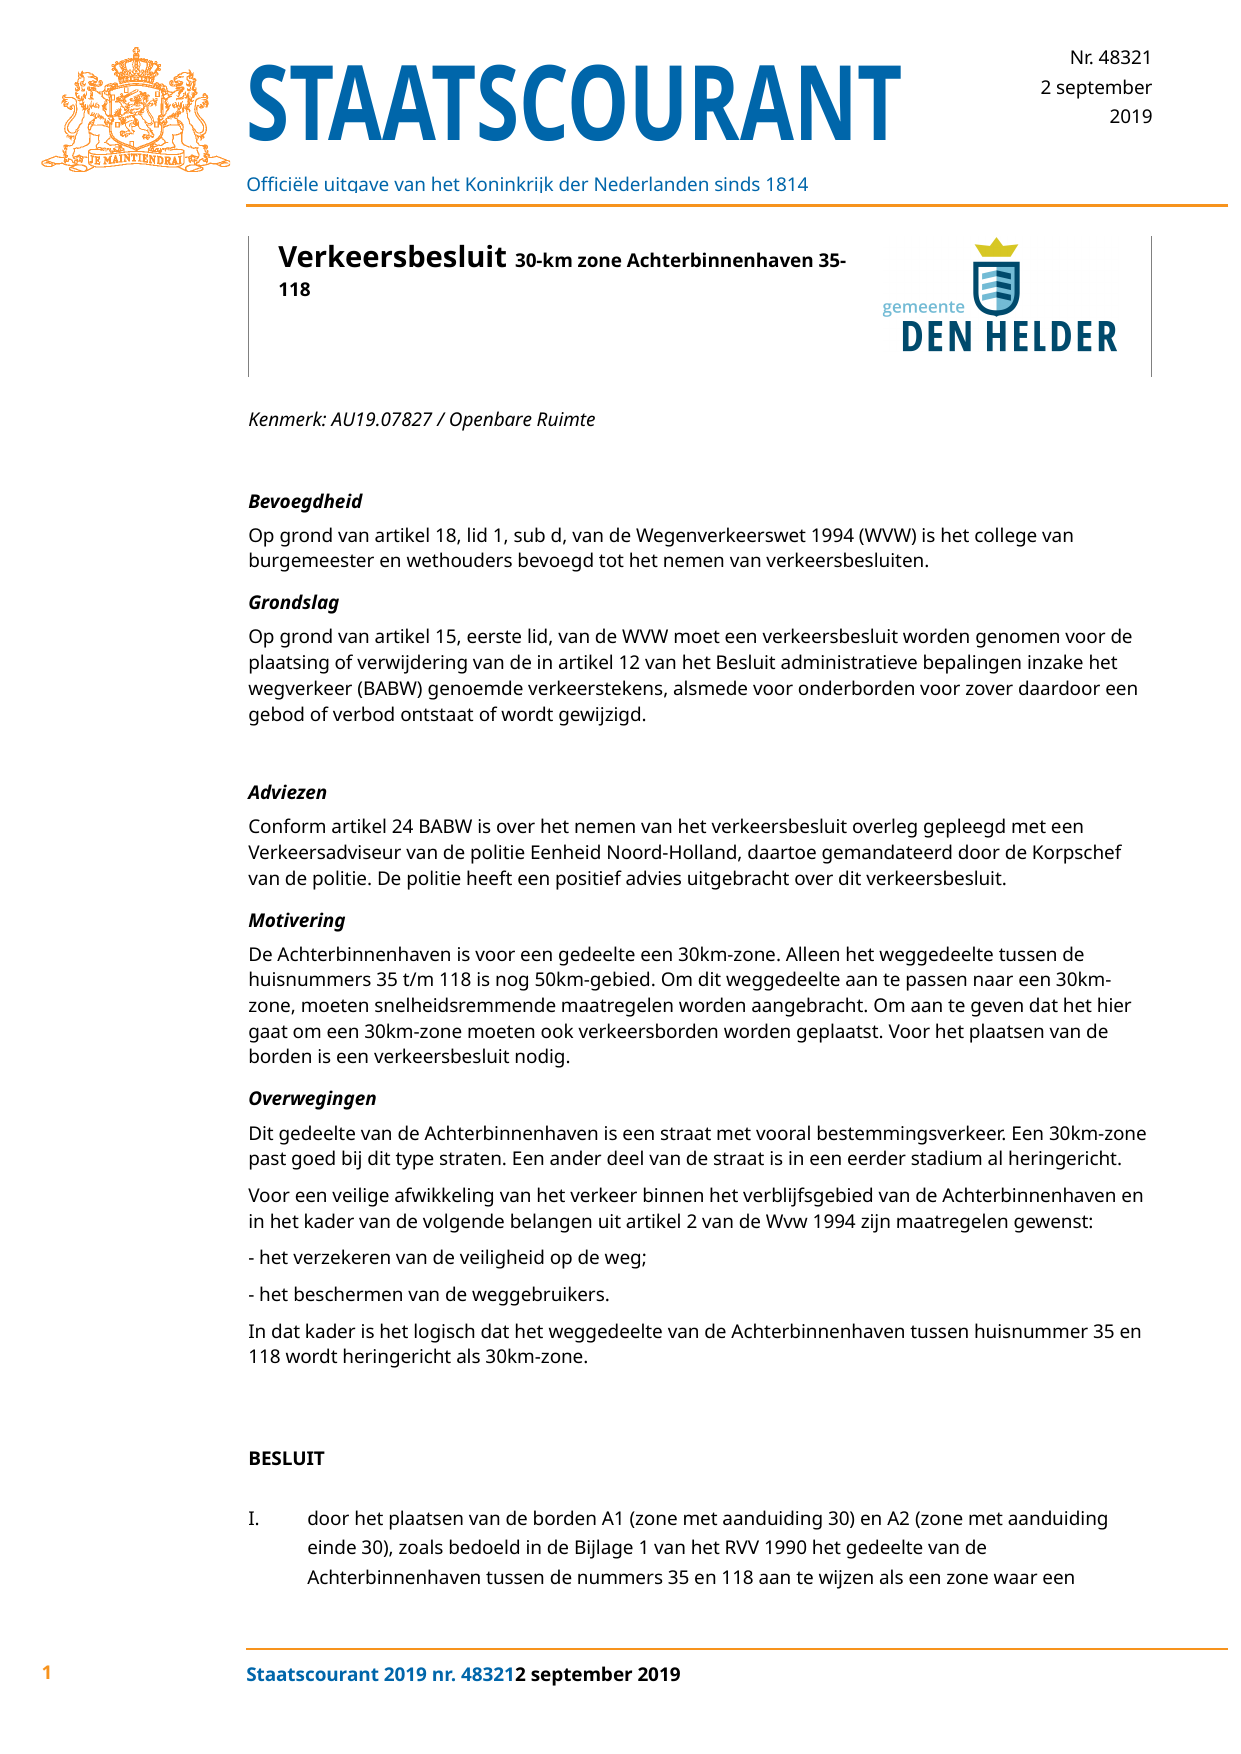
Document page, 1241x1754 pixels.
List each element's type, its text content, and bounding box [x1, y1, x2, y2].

text Motivering [248, 907, 1152, 932]
picture [993, 339, 999, 352]
picture [41, 47, 231, 172]
text Voor een veilige afwikkeling van het verkeer binnen het verblijfsgebied van de Achterbinnenhaven en in het kader van de volgende belangen uit artikel 2 van de Wvw 1994 zijn maatregelen gewenst: [248, 1182, 1152, 1233]
text Kenmerk: AU19.07827 / Openbare Ruimte [248, 407, 1152, 432]
list door het plaatsen van de borden A1 (zone met aanduiding 30) en A2 (zone met aanduiding einde 30), zoals bedoeld in de Bijlage 1 van het RVV 1990 het gedeelte van de Achterbinnenhaven tussen de nummers 35 en 118 aan te wijzen als een zone waar een [248, 1505, 1152, 1589]
text BESLUIT [248, 1446, 1152, 1471]
text Op grond van artikel 15, eerste lid, van de WVW moet een verkeersbesluit worden genomen voor de plaatsing of verwijdering van de in artikel 12 van het Besluit administratieve bepalingen inzake het wegverkeer (BABW) genoemde verkeerstekens, alsmede voor onderborden voor zover daardoor een gebod of verbod ontstaat of wordt gewijzigd. [248, 624, 1152, 727]
table_header [850, 236, 1151, 377]
text Bevoegdheid [248, 488, 1152, 514]
text Conform artikel 24 BABW is over het nemen van het verkeersbesluit overleg gepleegd met een Verkeersadviseur van de politie Eenheid Noord-Holland, daartoe gemandateerd door de Korpschef van de politie. De politie heeft een positief advies uitgebracht over dit verkeersbesluit. [248, 813, 1152, 891]
text Op grond van artikel 18, lid 1, sub d, van de Wegenverkeerswet 1994 (WVW) is het college van burgemeester en wethouders bevoegd tot het nemen van verkeersbesluiten. [248, 522, 1152, 573]
table_header Verkeersbesluit 30-km zone Achterbinnenhaven 35-118 [249, 236, 850, 377]
text Grondslag [248, 589, 1152, 615]
text Adviezen [248, 779, 1152, 805]
picture [955, 334, 963, 352]
text Overwegingen [248, 1086, 1152, 1111]
picture [882, 236, 1119, 352]
picture [909, 326, 916, 346]
text De Achterbinnenhaven is voor een gedeelte een 30km-zone. Alleen het weggedeelte tussen de huisnummers 35 t/m 118 is nog 50km-gebied. Om dit weggedeelte aan te passen naar een 30km-zone, moeten snelheidsremmende maatregelen worden aangebracht. Om aan te geven dat het hier gaat om een 30km-zone moeten ook verkeersborden worden geplaatst. Voor het plaatsen van de borden is een verkeersbesluit nodig. [248, 941, 1152, 1069]
text - het beschermen van de weggebruikers. [248, 1281, 1152, 1307]
text Dit gedeelte van de Achterbinnenhaven is een straat met vooral bestemmingsverkeer. Een 30km-zone past goed bij dit type straten. Een ander deel van de straat is in een eerder stadium al heringericht. [248, 1120, 1152, 1171]
text In dat kader is het logisch dat het weggedeelte van de Achterbinnenhaven tussen huisnummer 35 en 118 wordt heringericht als 30km-zone. [248, 1318, 1152, 1369]
picture [1105, 340, 1110, 352]
text - het verzekeren van de veiligheid op de weg; [248, 1244, 1152, 1270]
picture [1058, 326, 1065, 346]
